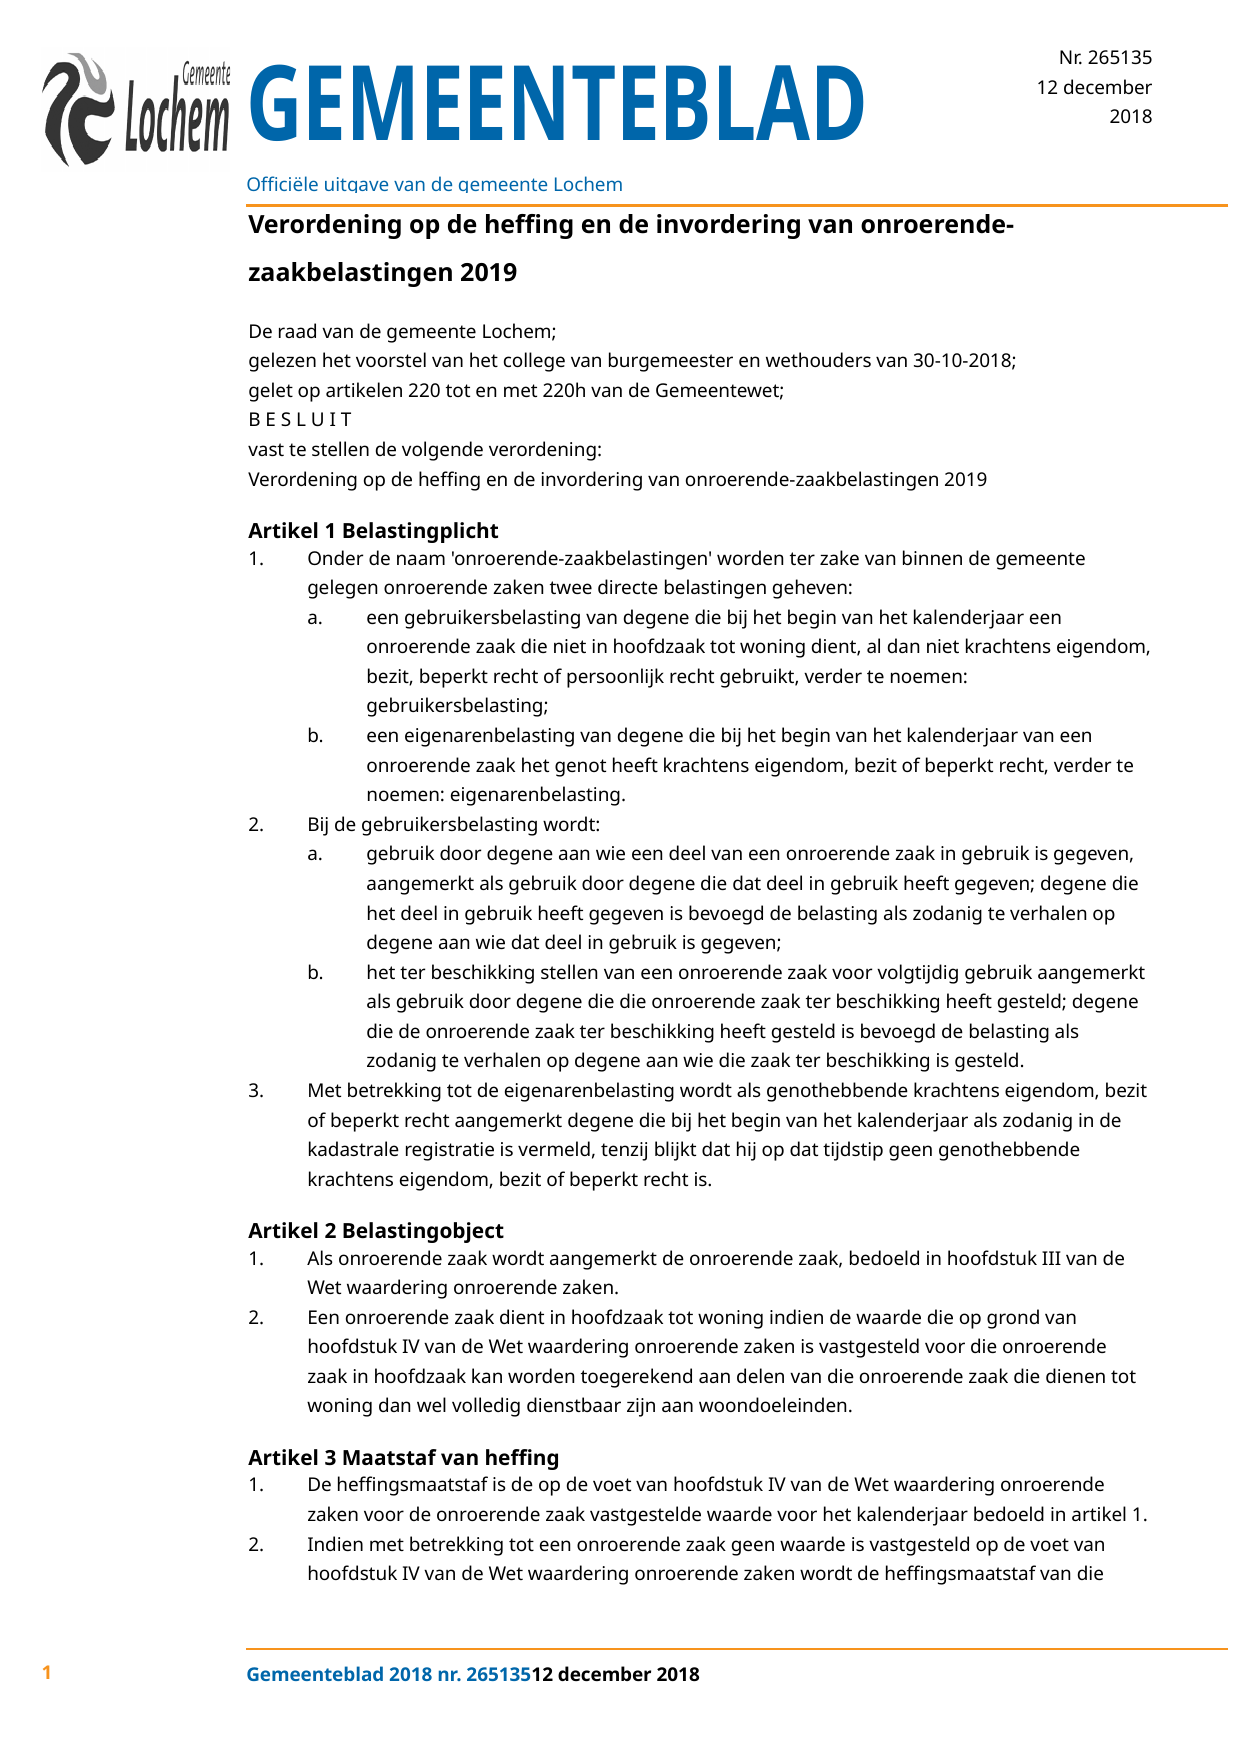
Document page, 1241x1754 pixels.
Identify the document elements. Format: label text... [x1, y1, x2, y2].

list Onder de naam 'onroerende-zaakbelastingen' worden ter zake van binnen de gemeente gelegen onroerende zaken twee directe belastingen geheven: [248, 545, 1152, 600]
text Verordening op de heffing en de invordering van onroerende-zaakbelastingen 2019 [248, 466, 1152, 492]
text Artikel 2 Belastingobject [248, 1216, 1152, 1245]
text vast te stellen de volgende verordening: [248, 436, 1152, 462]
text B E S L U I T [248, 407, 1152, 432]
list een gebruikersbelasting van degene die bij het begin van het kalenderjaar een onroerende zaak die niet in hoofdzaak tot woning dient, al dan niet krachtens eigendom, bezit, beperkt recht of persoonlijk recht gebruikt, verder te noemen: gebruikersbelasting; [307, 604, 1152, 718]
list De heffingsmaatstaf is de op de voet van hoofdstuk IV van de Wet waardering onroerende zaken voor de onroerende zaak vastgestelde waarde voor het kalenderjaar bedoeld in artikel 1. [248, 1472, 1152, 1527]
text Verordening op de heffing en de invordering van onroerende-zaakbelastingen 2019 [248, 207, 1152, 288]
list Met betrekking tot de eigenarenbelasting wordt als genothebbende krachtens eigendom, bezit of beperkt recht aangemerkt degene die bij het begin van het kalenderjaar als zodanig in de kadastrale registratie is vermeld, tenzij blijkt dat hij op dat tijdstip geen genothebbende krachtens eigendom, bezit of beperkt recht is. [248, 1077, 1152, 1192]
text gelezen het voorstel van het college van burgemeester en wethouders van 30-10-2018; [248, 347, 1152, 373]
list een eigenarenbelasting van degene die bij het begin van het kalenderjaar van een onroerende zaak het genot heeft krachtens eigendom, bezit of beperkt recht, verder te noemen: eigenarenbelasting. [307, 722, 1152, 807]
list Bij de gebruikersbelasting wordt: [248, 811, 1152, 837]
text Artikel 1 Belastingplicht [248, 516, 1152, 545]
list het ter beschikking stellen van een onroerende zaak voor volgtijdig gebruik aangemerkt als gebruik door degene die die onroerende zaak ter beschikking heeft gesteld; degene die de onroerende zaak ter beschikking heeft gesteld is bevoegd de belasting als zodanig te verhalen op degene aan wie die zaak ter beschikking is gesteld. [307, 959, 1152, 1073]
text gelet op artikelen 220 tot en met 220h van de Gemeentewet; [248, 377, 1152, 403]
list gebruik door degene aan wie een deel van een onroerende zaak in gebruik is gegeven, aangemerkt als gebruik door degene die dat deel in gebruik heeft gegeven; degene die het deel in gebruik heeft gegeven is bevoegd de belasting als zodanig te verhalen op degene aan wie dat deel in gebruik is gegeven; [307, 841, 1152, 955]
list Een onroerende zaak dient in hoofdzaak tot woning indien de waarde die op grond van hoofdstuk IV van de Wet waardering onroerende zaken is vastgesteld voor die onroerende zaak in hoofdzaak kan worden toegerekend aan delen van die onroerende zaak die dienen tot woning dan wel volledig dienstbaar zijn aan woondoeleinden. [248, 1304, 1152, 1418]
text Artikel 3 Maatstaf van heffing [248, 1443, 1152, 1472]
list Als onroerende zaak wordt aangemerkt de onroerende zaak, bedoeld in hoofdstuk III van de Wet waardering onroerende zaken. [248, 1245, 1152, 1300]
list Indien met betrekking tot een onroerende zaak geen waarde is vastgesteld op de voet van hoofdstuk IV van de Wet waardering onroerende zaken wordt de heffingsmaatstaf van die [248, 1531, 1152, 1586]
picture [41, 47, 231, 172]
text De raad van de gemeente Lochem; [248, 318, 1152, 344]
